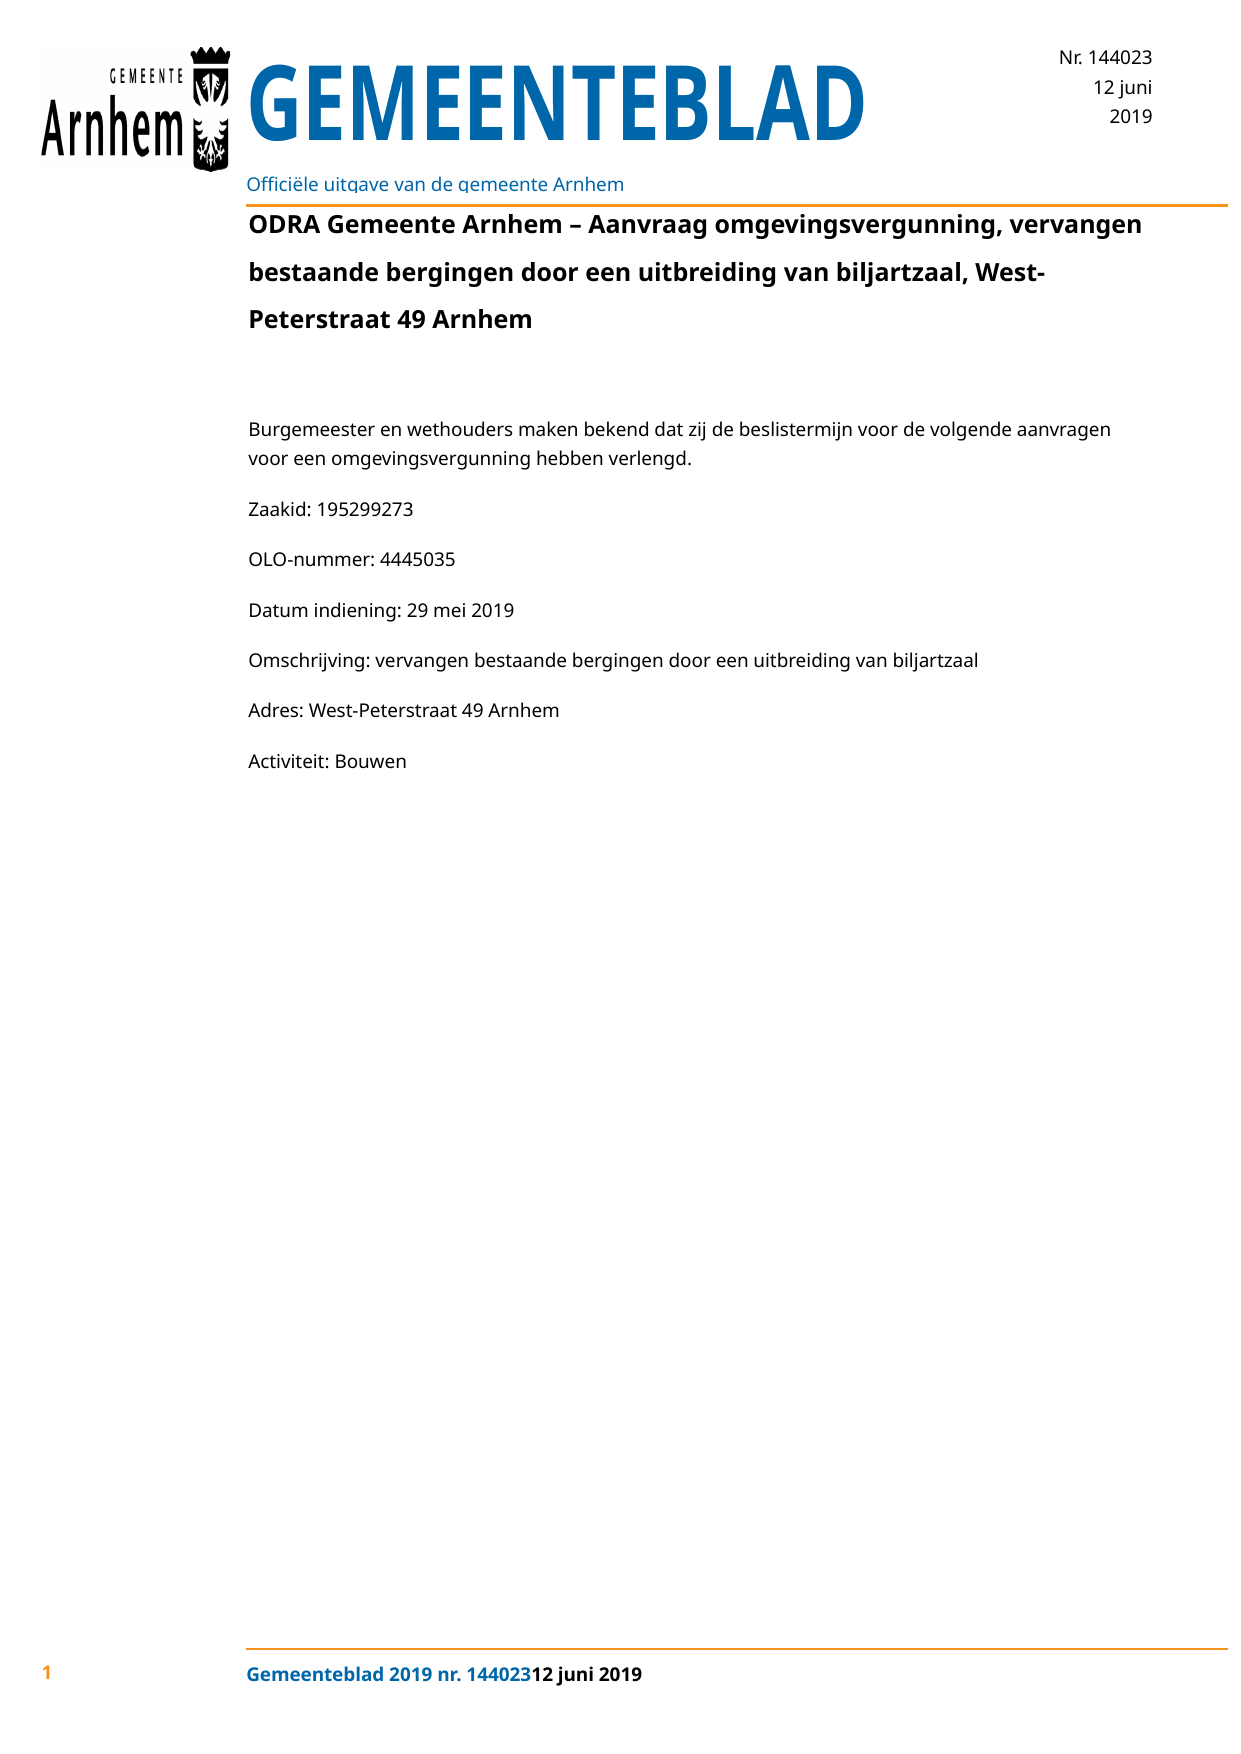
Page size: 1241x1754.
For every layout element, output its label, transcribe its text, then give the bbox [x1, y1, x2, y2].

text Burgemeester en wethouders maken bekend dat zij de beslistermijn voor de volgende aanvragen voor een omgevingsvergunning hebben verlengd. [248, 416, 1152, 471]
text Activiteit: Bouwen [248, 748, 1152, 774]
text Datum indiening: 29 mei 2019 [248, 597, 1152, 622]
picture [41, 47, 231, 172]
text ODRA Gemeente Arnhem – Aanvraag omgevingsvergunning, vervangen bestaande bergingen door een uitbreiding van biljartzaal, West-Peterstraat 49 Arnhem [248, 207, 1152, 336]
text Adres: West-Peterstraat 49 Arnhem [248, 698, 1152, 723]
text OLO-nummer: 4445035 [248, 546, 1152, 572]
text Zaakid: 195299273 [248, 496, 1152, 522]
text Omschrijving: vervangen bestaande bergingen door een uitbreiding van biljartzaal [248, 647, 1152, 673]
